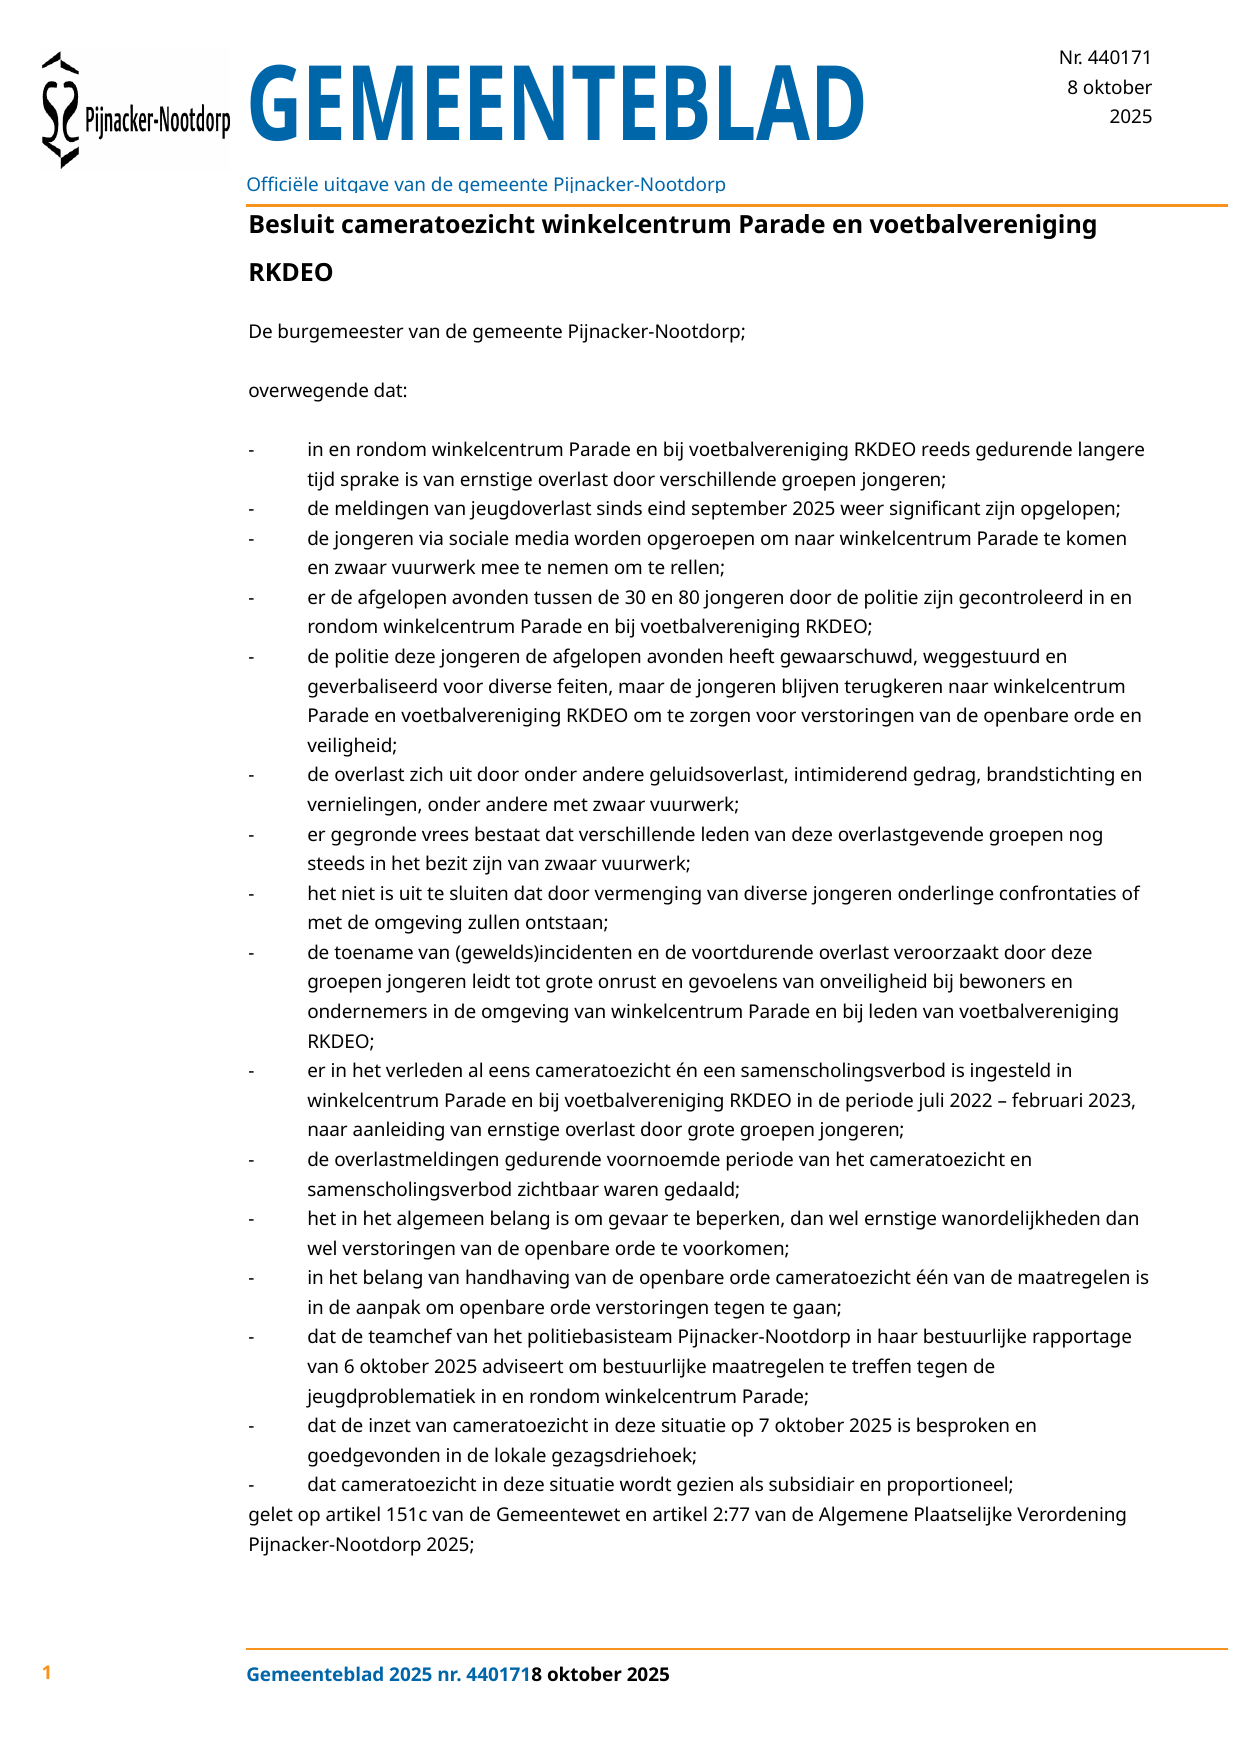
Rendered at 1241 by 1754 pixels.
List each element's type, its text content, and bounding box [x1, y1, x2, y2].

list de jongeren via sociale media worden opgeroepen om naar winkelcentrum Parade te komen en zwaar vuurwerk mee te nemen om te rellen; [248, 525, 1152, 580]
list in en rondom winkelcentrum Parade en bij voetbalvereniging RKDEO reeds gedurende langere tijd sprake is van ernstige overlast door verschillende groepen jongeren; [248, 436, 1152, 492]
list in het belang van handhaving van de openbare orde cameratoezicht één van de maatregelen is in de aanpak om openbare orde verstoringen tegen te gaan; [248, 1264, 1152, 1320]
list de politie deze jongeren de afgelopen avonden heeft gewaarschuwd, weggestuurd en geverbaliseerd voor diverse feiten, maar de jongeren blijven terugkeren naar winkelcentrum Parade en voetbalvereniging RKDEO om te zorgen voor verstoringen van de openbare orde en veiligheid; [248, 643, 1152, 758]
list dat cameratoezicht in deze situatie wordt gezien als subsidiair en proportioneel; [248, 1472, 1152, 1497]
list er gegronde vrees bestaat dat verschillende leden van deze overlastgevende groepen nog steeds in het bezit zijn van zwaar vuurwerk; [248, 821, 1152, 876]
list het niet is uit te sluiten dat door vermenging van diverse jongeren onderlinge confrontaties of met de omgeving zullen ontstaan; [248, 880, 1152, 935]
list de overlast zich uit door onder andere geluidsoverlast, intimiderend gedrag, brandstichting en vernielingen, onder andere met zwaar vuurwerk; [248, 762, 1152, 817]
text De burgemeester van de gemeente Pijnacker-Nootdorp; [248, 318, 1152, 344]
list de overlastmeldingen gedurende voornoemde periode van het cameratoezicht en samenscholingsverbod zichtbaar waren gedaald; [248, 1146, 1152, 1202]
list er de afgelopen avonden tussen de 30 en 80 jongeren door de politie zijn gecontroleerd in en rondom winkelcentrum Parade en bij voetbalvereniging RKDEO; [248, 584, 1152, 639]
list er in het verleden al eens cameratoezicht én een samenscholingsverbod is ingesteld in winkelcentrum Parade en bij voetbalvereniging RKDEO in de periode juli 2022 – februari 2023, naar aanleiding van ernstige overlast door grote groepen jongeren; [248, 1057, 1152, 1142]
list de toename van (gewelds)incidenten en de voortdurende overlast veroorzaakt door deze groepen jongeren leidt tot grote onrust en gevoelens van onveiligheid bij bewoners en ondernemers in de omgeving van winkelcentrum Parade en bij leden van voetbalvereniging RKDEO; [248, 939, 1152, 1054]
text Besluit cameratoezicht winkelcentrum Parade en voetbalvereniging RKDEO [248, 207, 1152, 288]
list dat de teamchef van het politiebasisteam Pijnacker-Nootdorp in haar bestuurlijke rapportage van 6 oktober 2025 adviseert om bestuurlijke maatregelen te treffen tegen de jeugdproblematiek in en rondom winkelcentrum Parade; [248, 1324, 1152, 1409]
picture [41, 47, 231, 172]
list dat de inzet van cameratoezicht in deze situatie op 7 oktober 2025 is besproken en goedgevonden in de lokale gezagsdriehoek; [248, 1412, 1152, 1468]
list de meldingen van jeugdoverlast sinds eind september 2025 weer significant zijn opgelopen; [248, 495, 1152, 521]
text gelet op artikel 151c van de Gemeentewet en artikel 2:77 van de Algemene Plaatselijke Verordening Pijnacker-Nootdorp 2025; [248, 1501, 1152, 1557]
text overwegende dat: [248, 377, 1152, 403]
list het in het algemeen belang is om gevaar te beperken, dan wel ernstige wanordelijkheden dan wel verstoringen van de openbare orde te voorkomen; [248, 1205, 1152, 1261]
